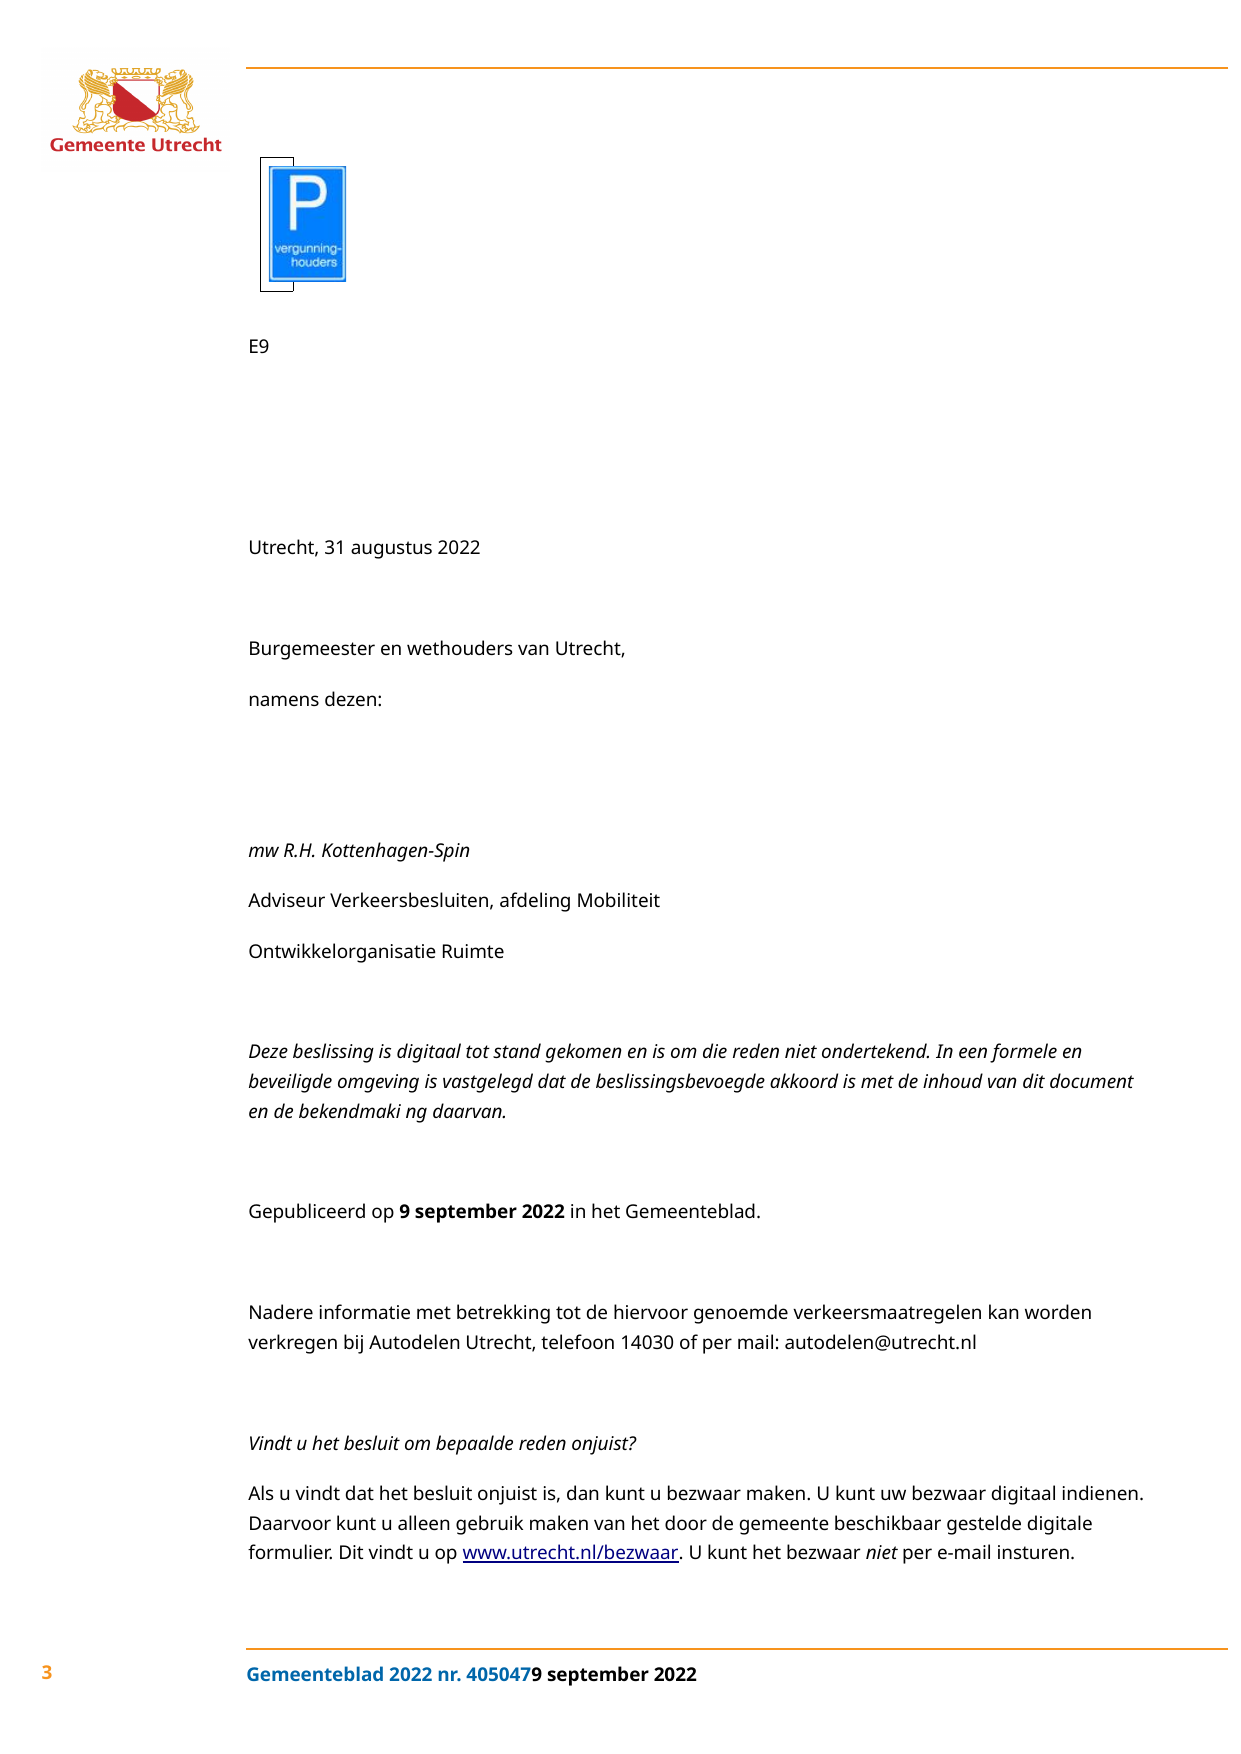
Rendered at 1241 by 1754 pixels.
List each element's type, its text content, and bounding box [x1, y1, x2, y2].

picture [41, 47, 231, 172]
text mw R.H. Kottenhagen-Spin [248, 837, 1152, 863]
text Ontwikkelorganisatie Ruimte [248, 938, 1152, 964]
text Burgemeester en wethouders van Utrecht, [248, 635, 1152, 661]
text Gepubliceerd op 9 september 2022 in het Gemeenteblad. [248, 1199, 1152, 1224]
text E9 [248, 333, 1152, 359]
picture [268, 166, 347, 282]
text Als u vindt dat het besluit onjuist is, dan kunt u bezwaar maken. U kunt uw bezwaar digitaal indienen. Daarvoor kunt u alleen gebruik maken van het door de gemeente beschikbaar gestelde digitale formulier. Dit vindt u op www.utrecht.nl/bezwaar. U kunt het bezwaar niet per e-mail insturen. [248, 1480, 1152, 1565]
text Utrecht, 31 augustus 2022 [248, 534, 1152, 560]
text Nadere informatie met betrekking tot de hiervoor genoemde verkeersmaatregelen kan worden verkregen bij Autodelen Utrecht, telefoon 14030 of per mail: autodelen@utrecht.nl [248, 1299, 1152, 1355]
text namens dezen: [248, 686, 1152, 712]
text Vindt u het besluit om bepaalde reden onjuist? [248, 1430, 1152, 1456]
text Adviseur Verkeersbesluiten, afdeling Mobiliteit [248, 887, 1152, 913]
text Deze beslissing is digitaal tot stand gekomen en is om die reden niet ondertekend. In een formele en beveiligde omgeving is vastgelegd dat de beslissingsbevoegde akkoord is met de inhoud van dit document en de bekendmaki ng daarvan. [248, 1039, 1152, 1124]
